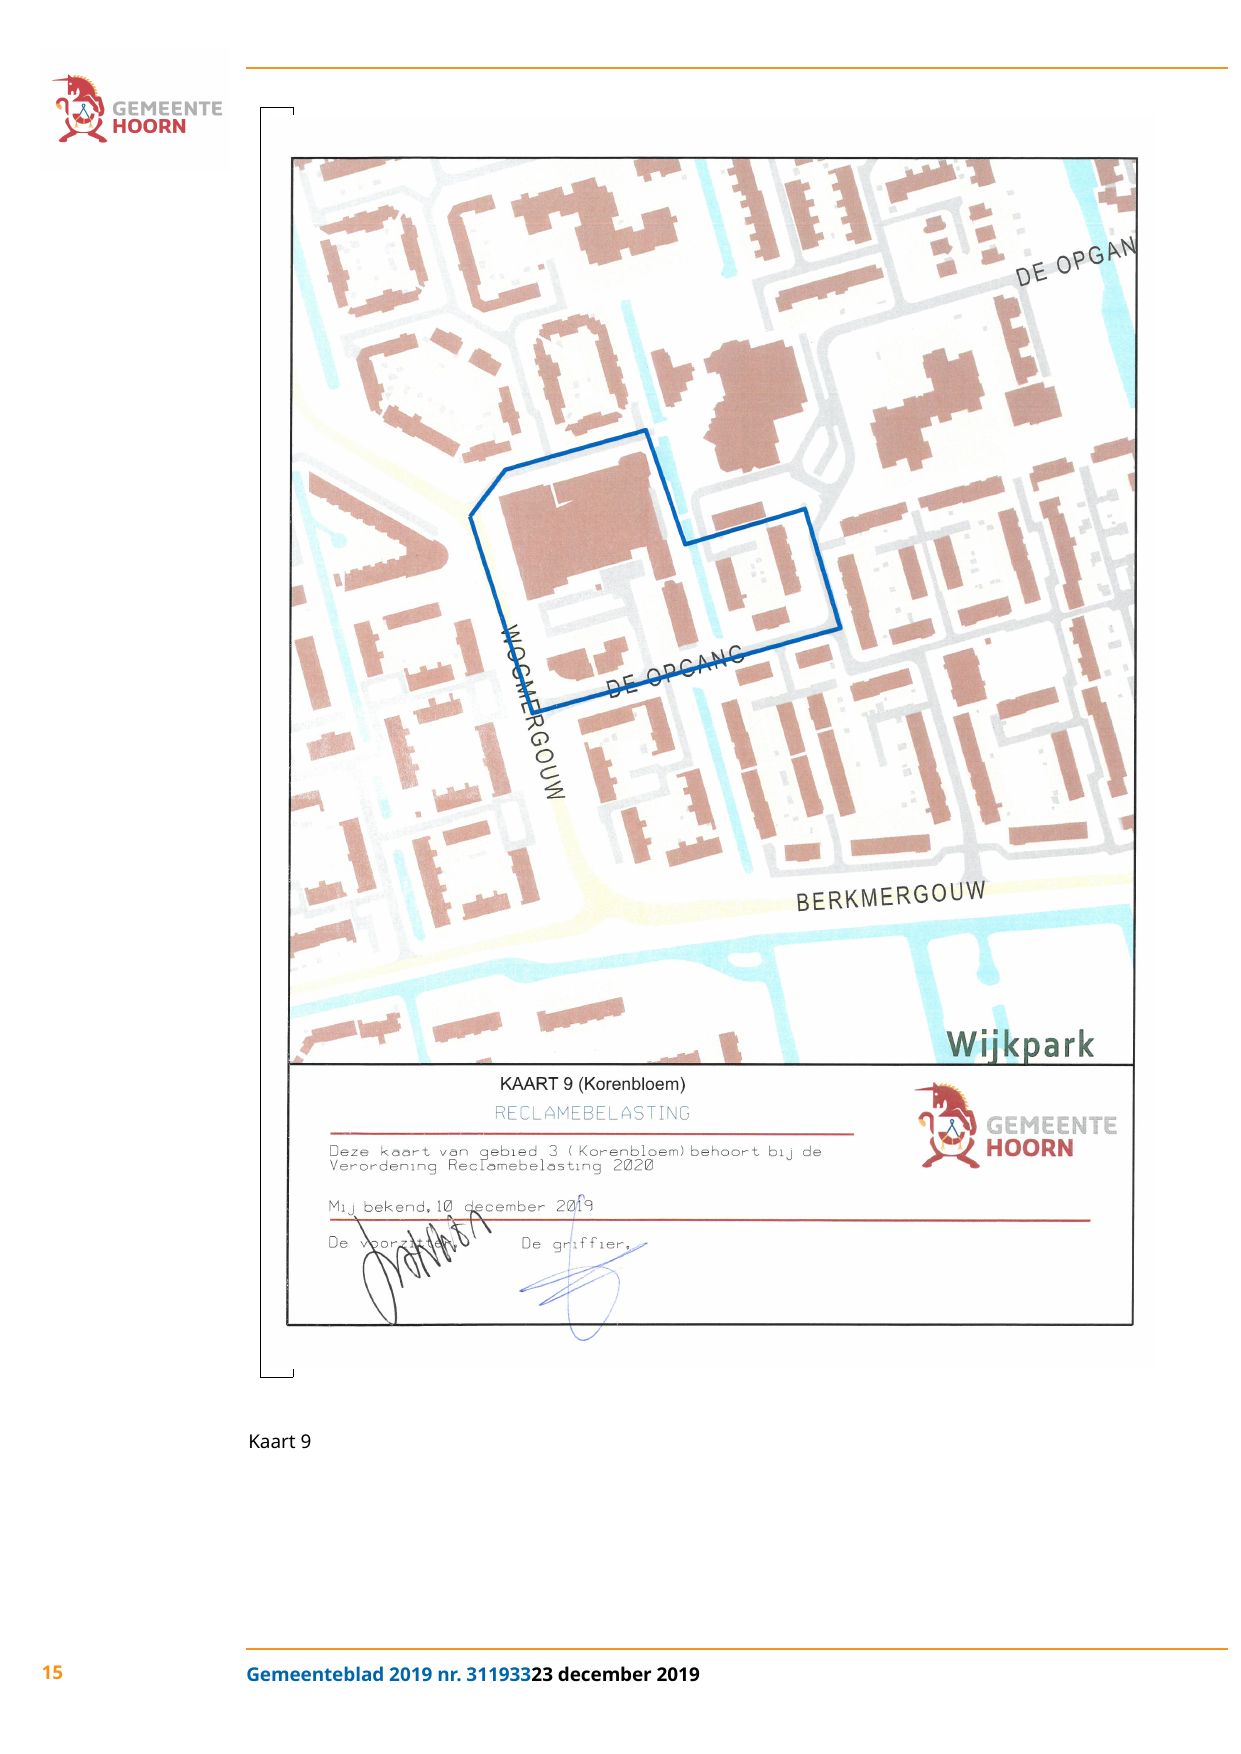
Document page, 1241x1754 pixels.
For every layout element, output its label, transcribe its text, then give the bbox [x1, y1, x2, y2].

picture [41, 47, 231, 172]
picture [268, 115, 1155, 1369]
text Kaart 9 [248, 1428, 1152, 1454]
